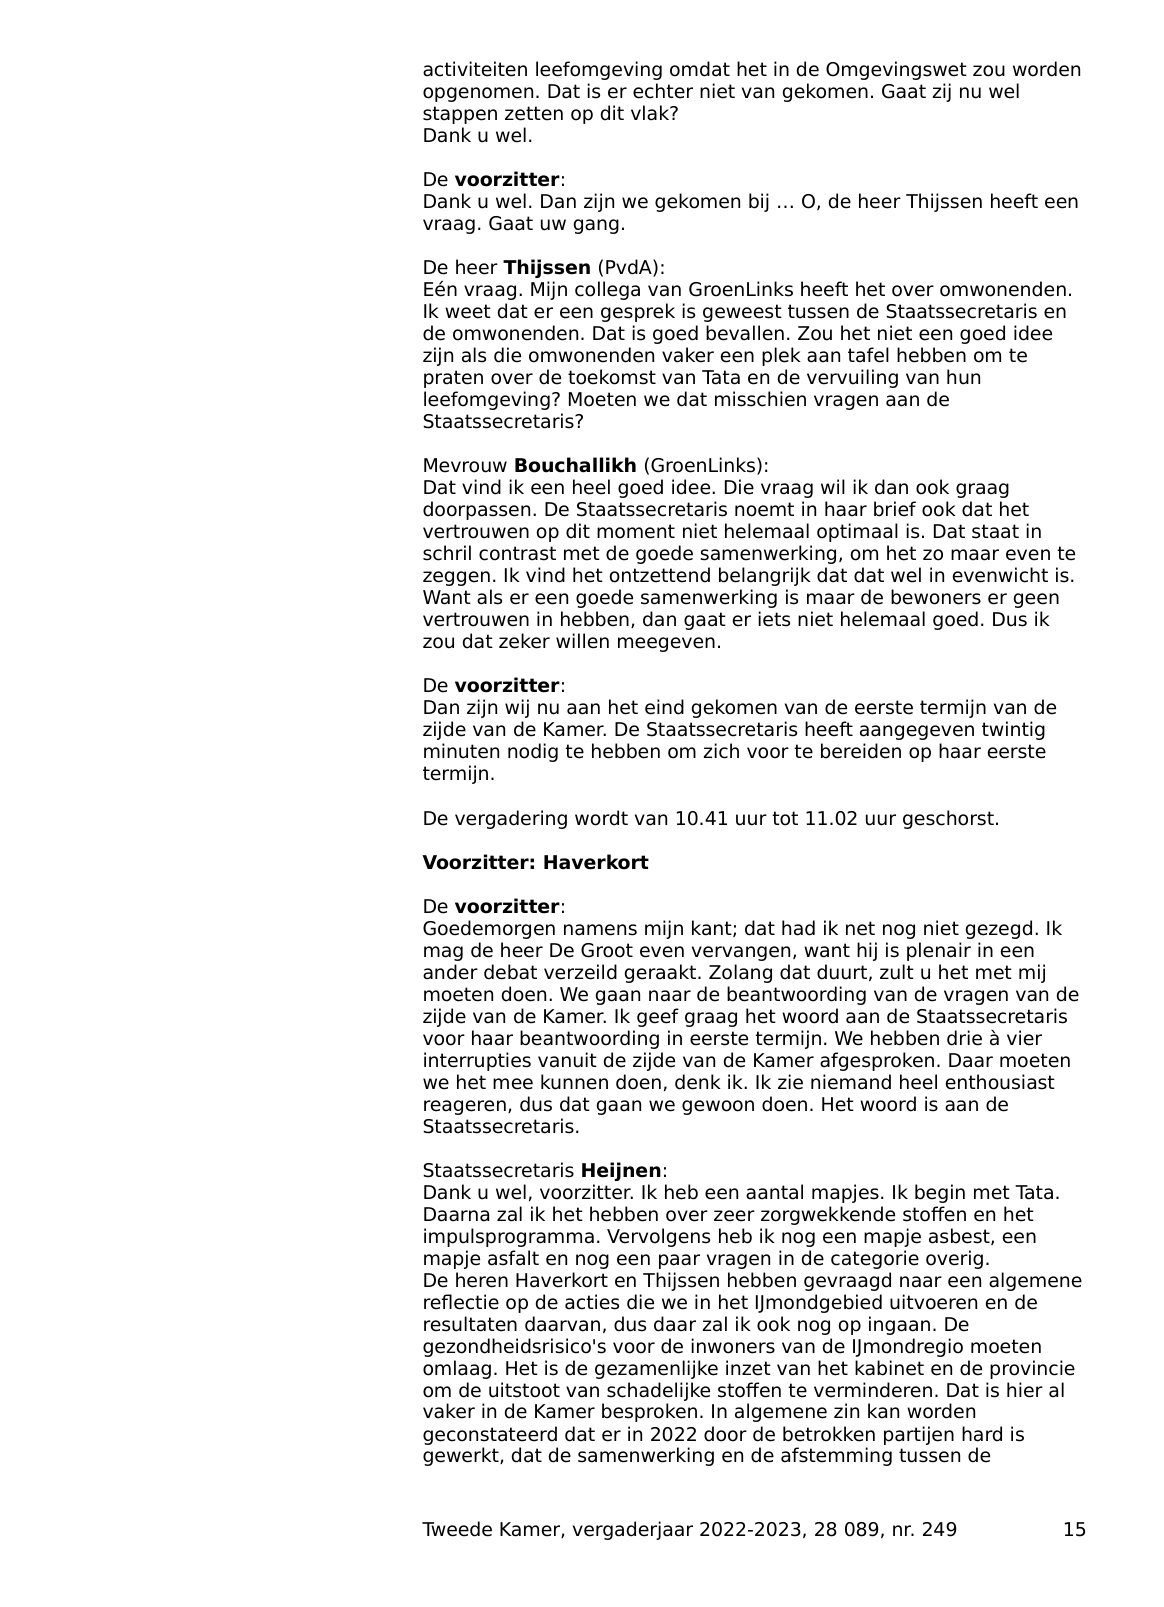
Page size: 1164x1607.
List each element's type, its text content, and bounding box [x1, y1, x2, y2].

text Dat vind ik een heel goed idee. Die vraag wil ik dan ook graag doorpassen. De Staatssecretaris noemt in haar brief ook dat het vertrouwen op dit moment niet helemaal optimaal is. Dat staat in schril contrast met de goede samenwerking, om het zo maar even te zeggen. Ik vind het ontzettend belangrijk dat dat wel in evenwicht is. Want als er een goede samenwerking is maar de bewoners er geen vertrouwen in hebben, dan gaat er iets niet helemaal goed. Dus ik zou dat zeker willen meegeven. [422, 477, 1087, 653]
text Dank u wel, voorzitter. Ik heb een aantal mapjes. Ik begin met Tata. Daarna zal ik het hebben over zeer zorgwekkende stoffen en het impulsprogramma. Vervolgens heb ik nog een mapje asbest, een mapje asfalt en nog een paar vragen in de categorie overig. [422, 1182, 1087, 1269]
text De voorzitter: [422, 896, 1087, 918]
text De heren Haverkort en Thijssen hebben gevraagd naar een algemene reflectie op de acties die we in het IJmondgebied uitvoeren en de resultaten daarvan, dus daar zal ik ook nog op ingaan. De gezondheidsrisico's voor de inwoners van de IJmondregio moeten omlaag. Het is de gezamenlijke inzet van het kabinet en de provincie om de uitstoot van schadelijke stoffen te verminderen. Dat is hier al vaker in de Kamer besproken. In algemene zin kan worden geconstateerd dat er in 2022 door de betrokken partijen hard is gewerkt, dat de samenwerking en de afstemming tussen de [422, 1269, 1087, 1467]
text Dank u wel. [422, 125, 1087, 147]
text De vergadering wordt van 10.41 uur tot 11.02 uur geschorst. [422, 807, 1087, 829]
text Dank u wel. Dan zijn we gekomen bij … O, de heer Thijssen heeft een vraag. Gaat uw gang. [422, 191, 1087, 235]
text Voorzitter: Haverkort [422, 852, 1087, 873]
text Eén vraag. Mijn collega van GroenLinks heeft het over omwonenden. Ik weet dat er een gesprek is geweest tussen de Staatssecretaris en de omwonenden. Dat is goed bevallen. Zou het niet een goed idee zijn als die omwonenden vaker een plek aan tafel hebben om te praten over de toekomst van Tata en de vervuiling van hun leefomgeving? Moeten we dat misschien vragen aan de Staatssecretaris? [422, 279, 1087, 433]
text De voorzitter: [422, 169, 1087, 191]
text Dan zijn wij nu aan het eind gekomen van de eerste termijn van de zijde van de Kamer. De Staatssecretaris heeft aangegeven twintig minuten nodig te hebben om zich voor te bereiden op haar eerste termijn. [422, 697, 1087, 785]
text activiteiten leefomgeving omdat het in de Omgevingswet zou worden opgenomen. Dat is er echter niet van gekomen. Gaat zij nu wel stappen zetten op dit vlak? [422, 59, 1087, 125]
text Goedemorgen namens mijn kant; dat had ik net nog niet gezegd. Ik mag de heer De Groot even vervangen, want hij is plenair in een ander debat verzeild geraakt. Zolang dat duurt, zult u het met mij moeten doen. We gaan naar de beantwoording van de vragen van de zijde van de Kamer. Ik geef graag het woord aan de Staatssecretaris voor haar beantwoording in eerste termijn. We hebben drie à vier interrupties vanuit de zijde van de Kamer afgesproken. Daar moeten we het mee kunnen doen, denk ik. Ik zie niemand heel enthousiast reageren, dus dat gaan we gewoon doen. Het woord is aan de Staatssecretaris. [422, 918, 1087, 1137]
text Mevrouw Bouchallikh (GroenLinks): [422, 455, 1087, 477]
text De heer Thijssen (PvdA): [422, 257, 1087, 279]
text De voorzitter: [422, 675, 1087, 697]
text Staatssecretaris Heijnen: [422, 1160, 1087, 1182]
